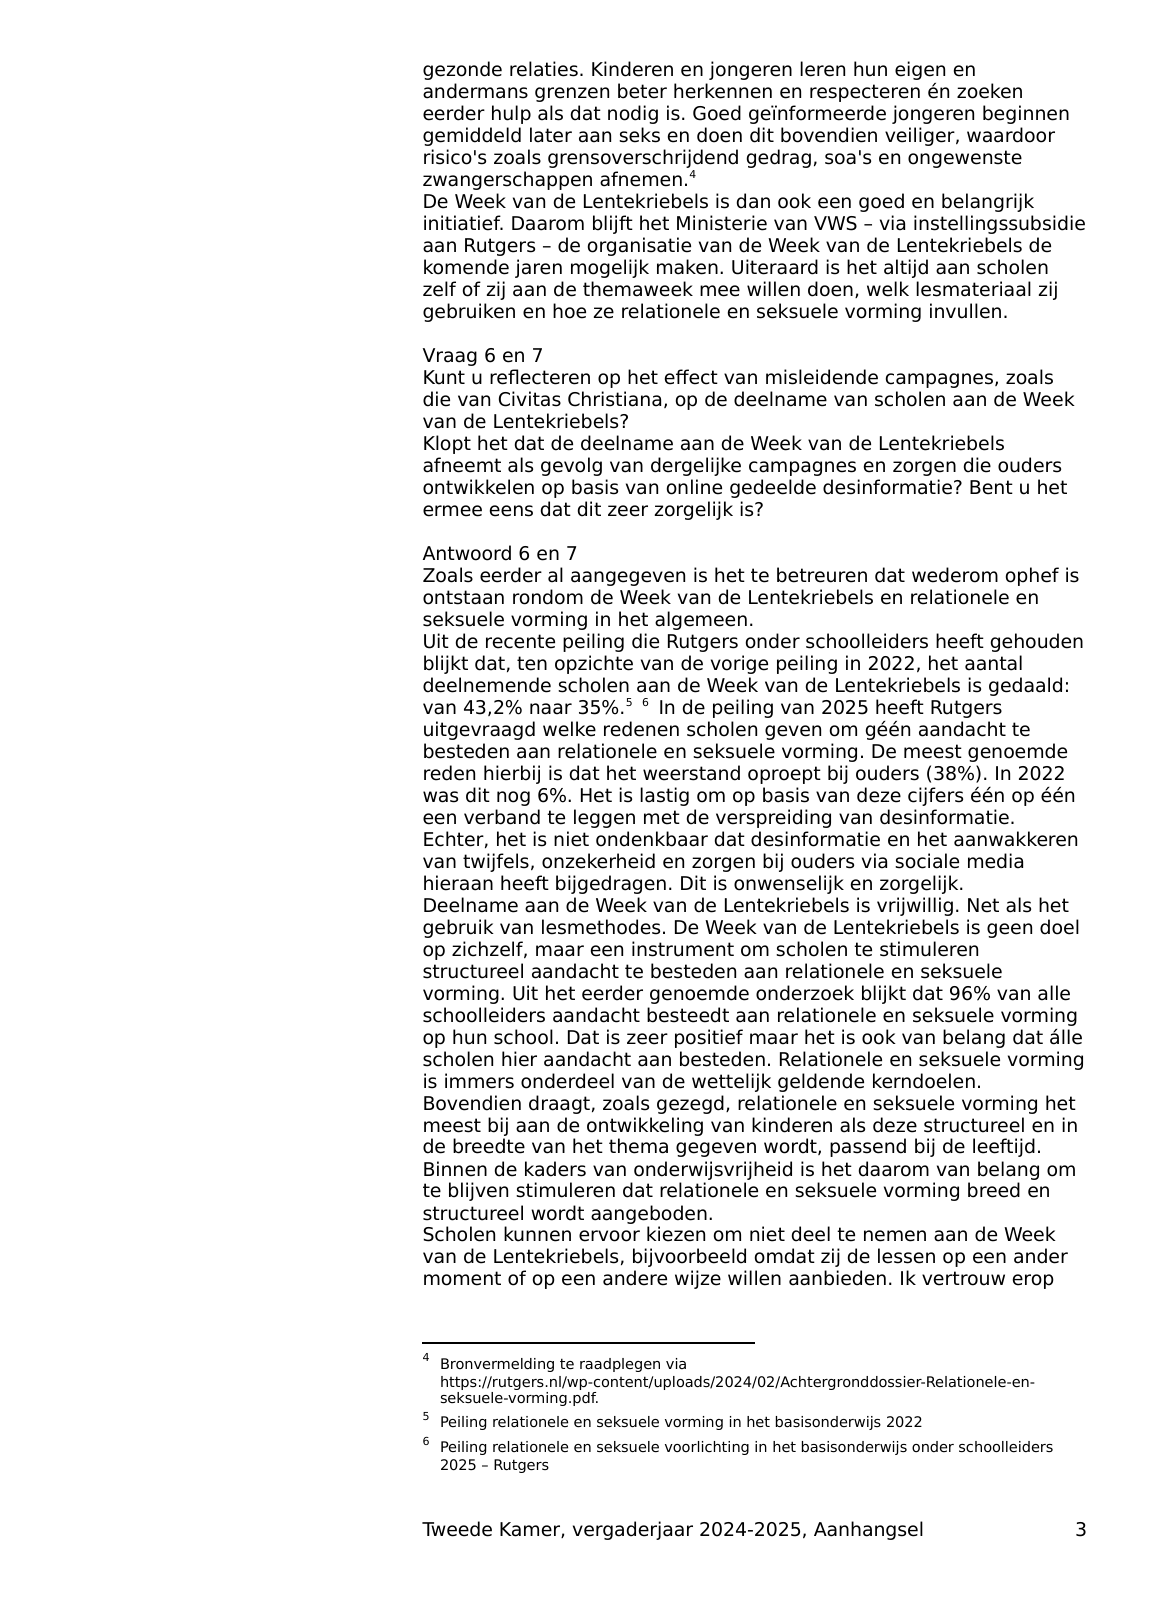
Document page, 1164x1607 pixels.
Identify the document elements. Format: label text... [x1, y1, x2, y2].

text Kunt u reflecteren op het effect van misleidende campagnes, zoals die van Civitas Christiana, op de deelname van scholen aan de Week van de Lentekriebels? [422, 367, 1087, 433]
text Scholen kunnen ervoor kiezen om niet deel te nemen aan de Week van de Lentekriebels, bijvoorbeeld omdat zij de lessen op een ander moment of op een andere wijze willen aanbieden. Ik vertrouw erop [422, 1224, 1087, 1290]
text Antwoord 6 en 7 [422, 543, 1087, 565]
text Zoals eerder al aangegeven is het te betreuren dat wederom ophef is ontstaan rondom de Week van de Lentekriebels en relationele en seksuele vorming in het algemeen. [422, 565, 1087, 631]
text Deelname aan de Week van de Lentekriebels is vrijwillig. Net als het gebruik van lesmethodes. De Week van de Lentekriebels is geen doel op zichzelf, maar een instrument om scholen te stimuleren structureel aandacht te besteden aan relationele en seksuele vorming. Uit het eerder genoemde onderzoek blijkt dat 96% van alle schoolleiders aandacht besteedt aan relationele en seksuele vorming op hun school. Dat is zeer positief maar het is ook van belang dat álle scholen hier aandacht aan besteden. Relationele en seksuele vorming is immers onderdeel van de wettelijk geldende kerndoelen. Bovendien draagt, zoals gezegd, relationele en seksuele vorming het meest bij aan de ontwikkeling van kinderen als deze structureel en in de breedte van het thema gegeven wordt, passend bij de leeftijd. Binnen de kaders van onderwijsvrijheid is het daarom van belang om te blijven stimuleren dat relationele en seksuele vorming breed en structureel wordt aangeboden. [422, 895, 1087, 1224]
text Vraag 6 en 7 [422, 345, 1087, 367]
text Klopt het dat de deelname aan de Week van de Lentekriebels afneemt als gevolg van dergelijke campagnes en zorgen die ouders ontwikkelen op basis van online gedeelde desinformatie? Bent u het ermee eens dat dit zeer zorgelijk is? [422, 433, 1087, 521]
text De Week van de Lentekriebels is dan ook een goed en belangrijk initiatief. Daarom blijft het Ministerie van VWS – via instellingssubsidie aan Rutgers – de organisatie van de Week van de Lentekriebels de komende jaren mogelijk maken. Uiteraard is het altijd aan scholen zelf of zij aan de themaweek mee willen doen, welk lesmateriaal zij gebruiken en hoe ze relationele en seksuele vorming invullen. [422, 191, 1087, 323]
text gezonde relaties. Kinderen en jongeren leren hun eigen en andermans grenzen beter herkennen en respecteren én zoeken eerder hulp als dat nodig is. Goed geïnformeerde jongeren beginnen gemiddeld later aan seks en doen dit bovendien veiliger, waardoor risico's zoals grensoverschrijdend gedrag, soa's en ongewenste zwangerschappen afnemen. [422, 59, 1087, 191]
text Peiling relationele en seksuele voorlichting in het basisonderwijs onder schoolleiders 2025 – Rutgers [422, 1435, 1087, 1474]
text Bronvermelding te raadplegen via https://rutgers.nl/wp-content/uploads/2024/02/Achtergronddossier-Relationele-en-seksuele-vorming.pdf. [422, 1352, 1087, 1407]
text Peiling relationele en seksuele vorming in het basisonderwijs 2022 [422, 1410, 1087, 1432]
text Uit de recente peiling die Rutgers onder schoolleiders heeft gehouden blijkt dat, ten opzichte van de vorige peiling in 2022, het aantal deelnemende scholen aan de Week van de Lentekriebels is gedaald: van 43,2% naar 35%. In de peiling van 2025 heeft Rutgers uitgevraagd welke redenen scholen geven om géén aandacht te besteden aan relationele en seksuele vorming. De meest genoemde reden hierbij is dat het weerstand oproept bij ouders (38%). In 2022 was dit nog 6%. Het is lastig om op basis van deze cijfers één op één een verband te leggen met de verspreiding van desinformatie. Echter, het is niet ondenkbaar dat desinformatie en het aanwakkeren van twijfels, onzekerheid en zorgen bij ouders via sociale media hieraan heeft bijgedragen. Dit is onwenselijk en zorgelijk. [422, 631, 1087, 895]
